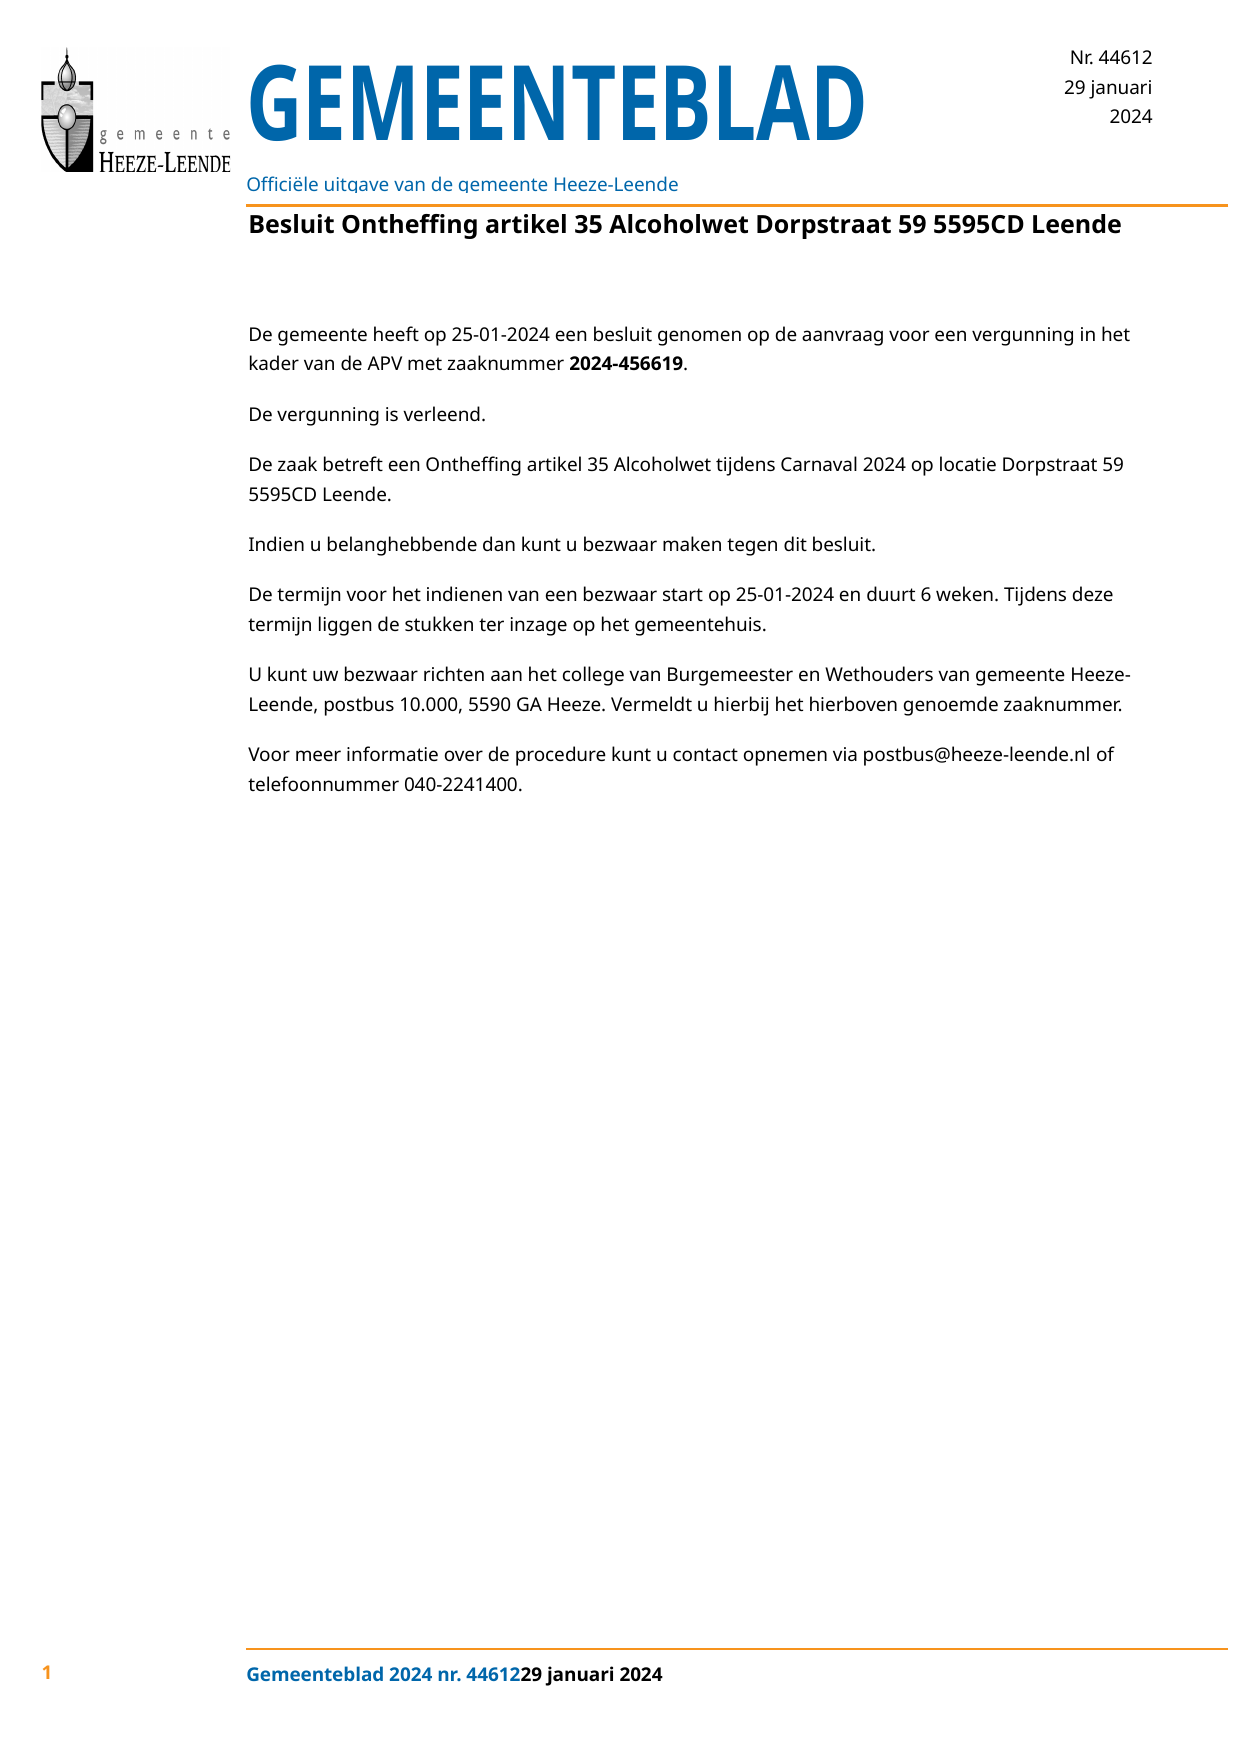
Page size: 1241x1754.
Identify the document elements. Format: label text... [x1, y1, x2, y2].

text De gemeente heeft op 25-01-2024 een besluit genomen op de aanvraag voor een vergunning in het kader van de APV met zaaknummer 2024-456619. [248, 321, 1152, 376]
text Indien u belanghebbende dan kunt u bezwaar maken tegen dit besluit. [248, 531, 1152, 557]
text De vergunning is verleend. [248, 401, 1152, 426]
text Besluit Ontheffing artikel 35 Alcoholwet Dorpstraat 59 5595CD Leende [248, 207, 1152, 241]
picture [41, 47, 231, 172]
text U kunt uw bezwaar richten aan het college van Burgemeester en Wethouders van gemeente Heeze-Leende, postbus 10.000, 5590 GA Heeze. Vermeldt u hierbij het hierboven genoemde zaaknummer. [248, 662, 1152, 717]
text De zaak betreft een Ontheffing artikel 35 Alcoholwet tijdens Carnaval 2024 op locatie Dorpstraat 59 5595CD Leende. [248, 451, 1152, 506]
text De termijn voor het indienen van een bezwaar start op 25-01-2024 en duurt 6 weken. Tijdens deze termijn liggen de stukken ter inzage op het gemeentehuis. [248, 582, 1152, 637]
text Voor meer informatie over de procedure kunt u contact opnemen via postbus@heeze-leende.nl of telefoonnummer 040-2241400. [248, 742, 1152, 797]
